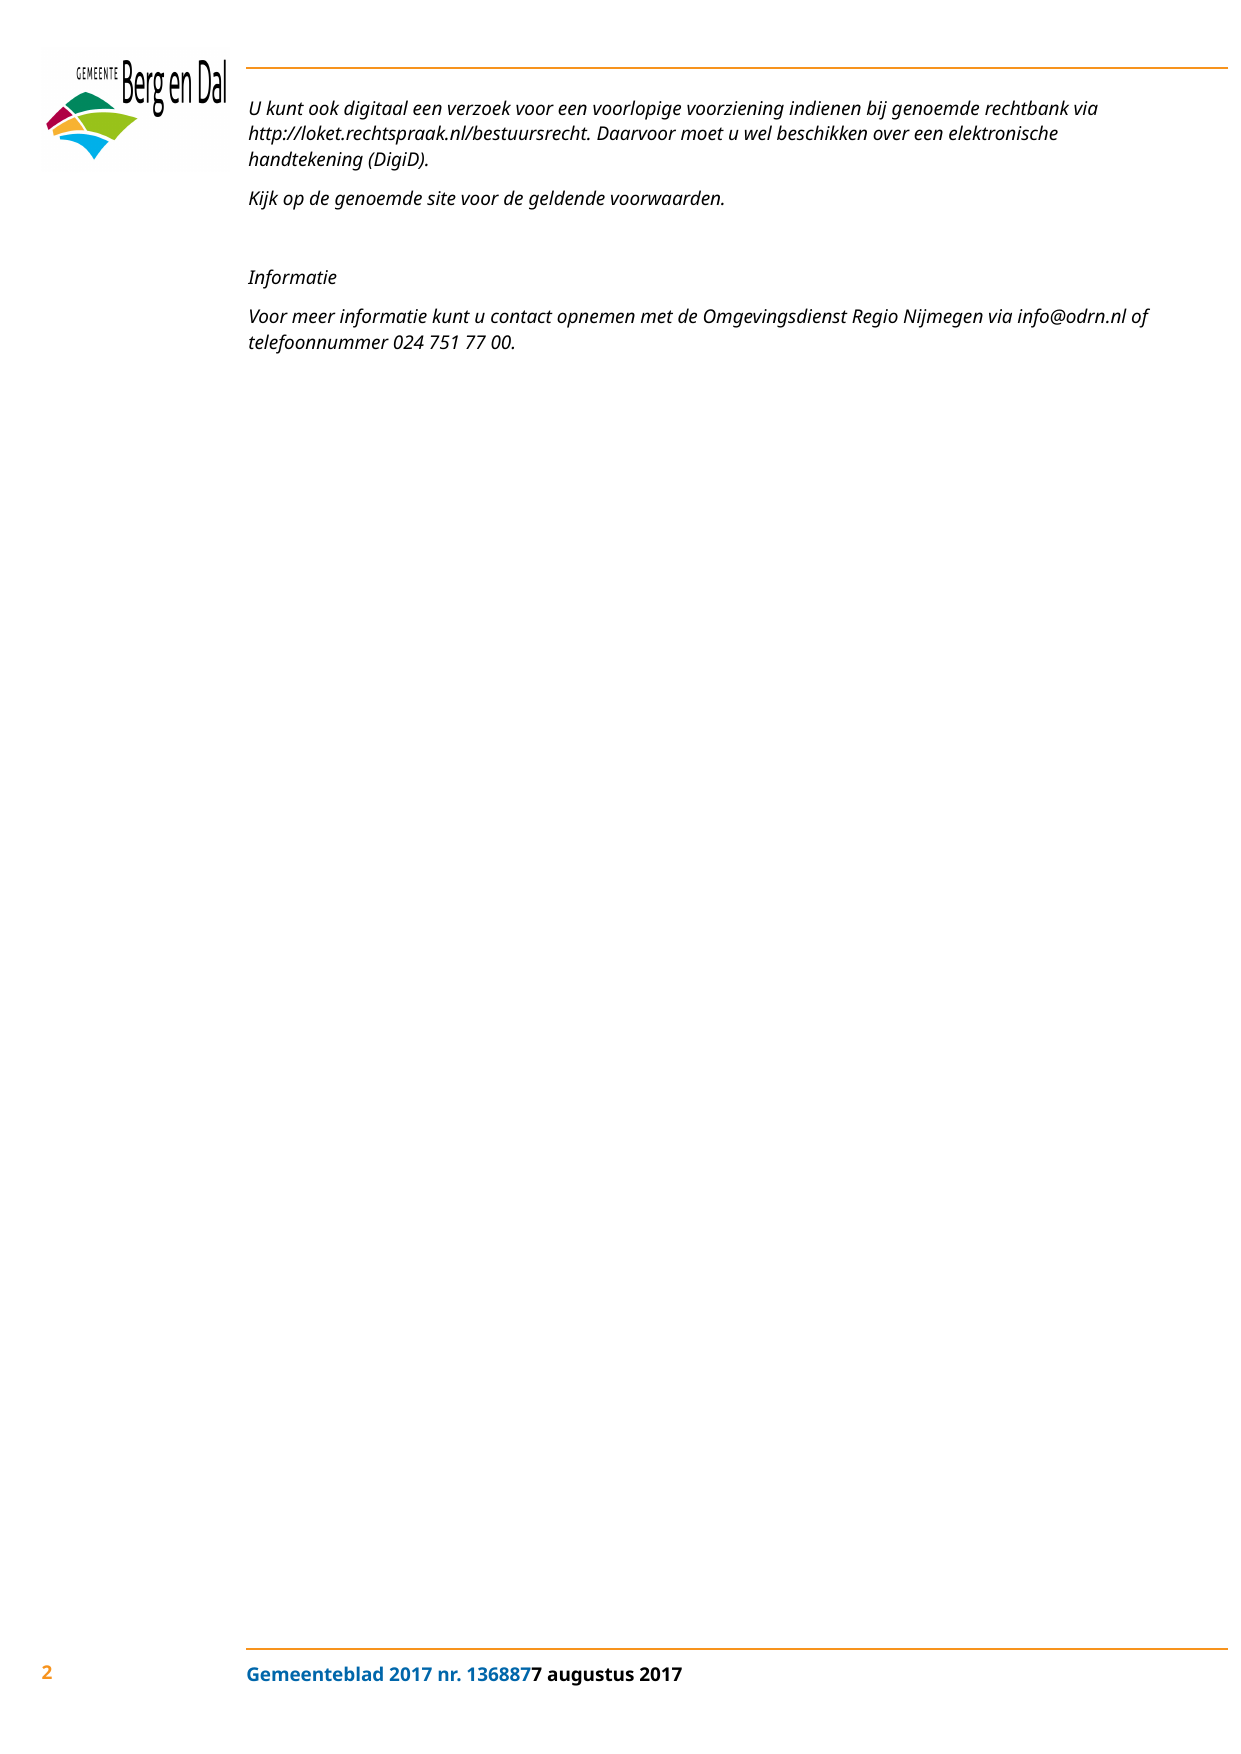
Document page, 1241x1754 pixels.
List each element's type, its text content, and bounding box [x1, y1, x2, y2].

text U kunt ook digitaal een verzoek voor een voorlopige voorziening indienen bij genoemde rechtbank via http://loket.rechtspraak.nl/bestuursrecht. Daarvoor moet u wel beschikken over een elektronische handtekening (DigiD). [248, 95, 1152, 172]
text Kijk op de genoemde site voor de geldende voorwaarden. [248, 186, 1152, 211]
text Informatie [248, 264, 1152, 290]
text Voor meer informatie kunt u contact opnemen met de Omgevingsdienst Regio Nijmegen via info@odrn.nl of telefoonnummer 024 751 77 00. [248, 303, 1152, 355]
picture [41, 47, 231, 172]
